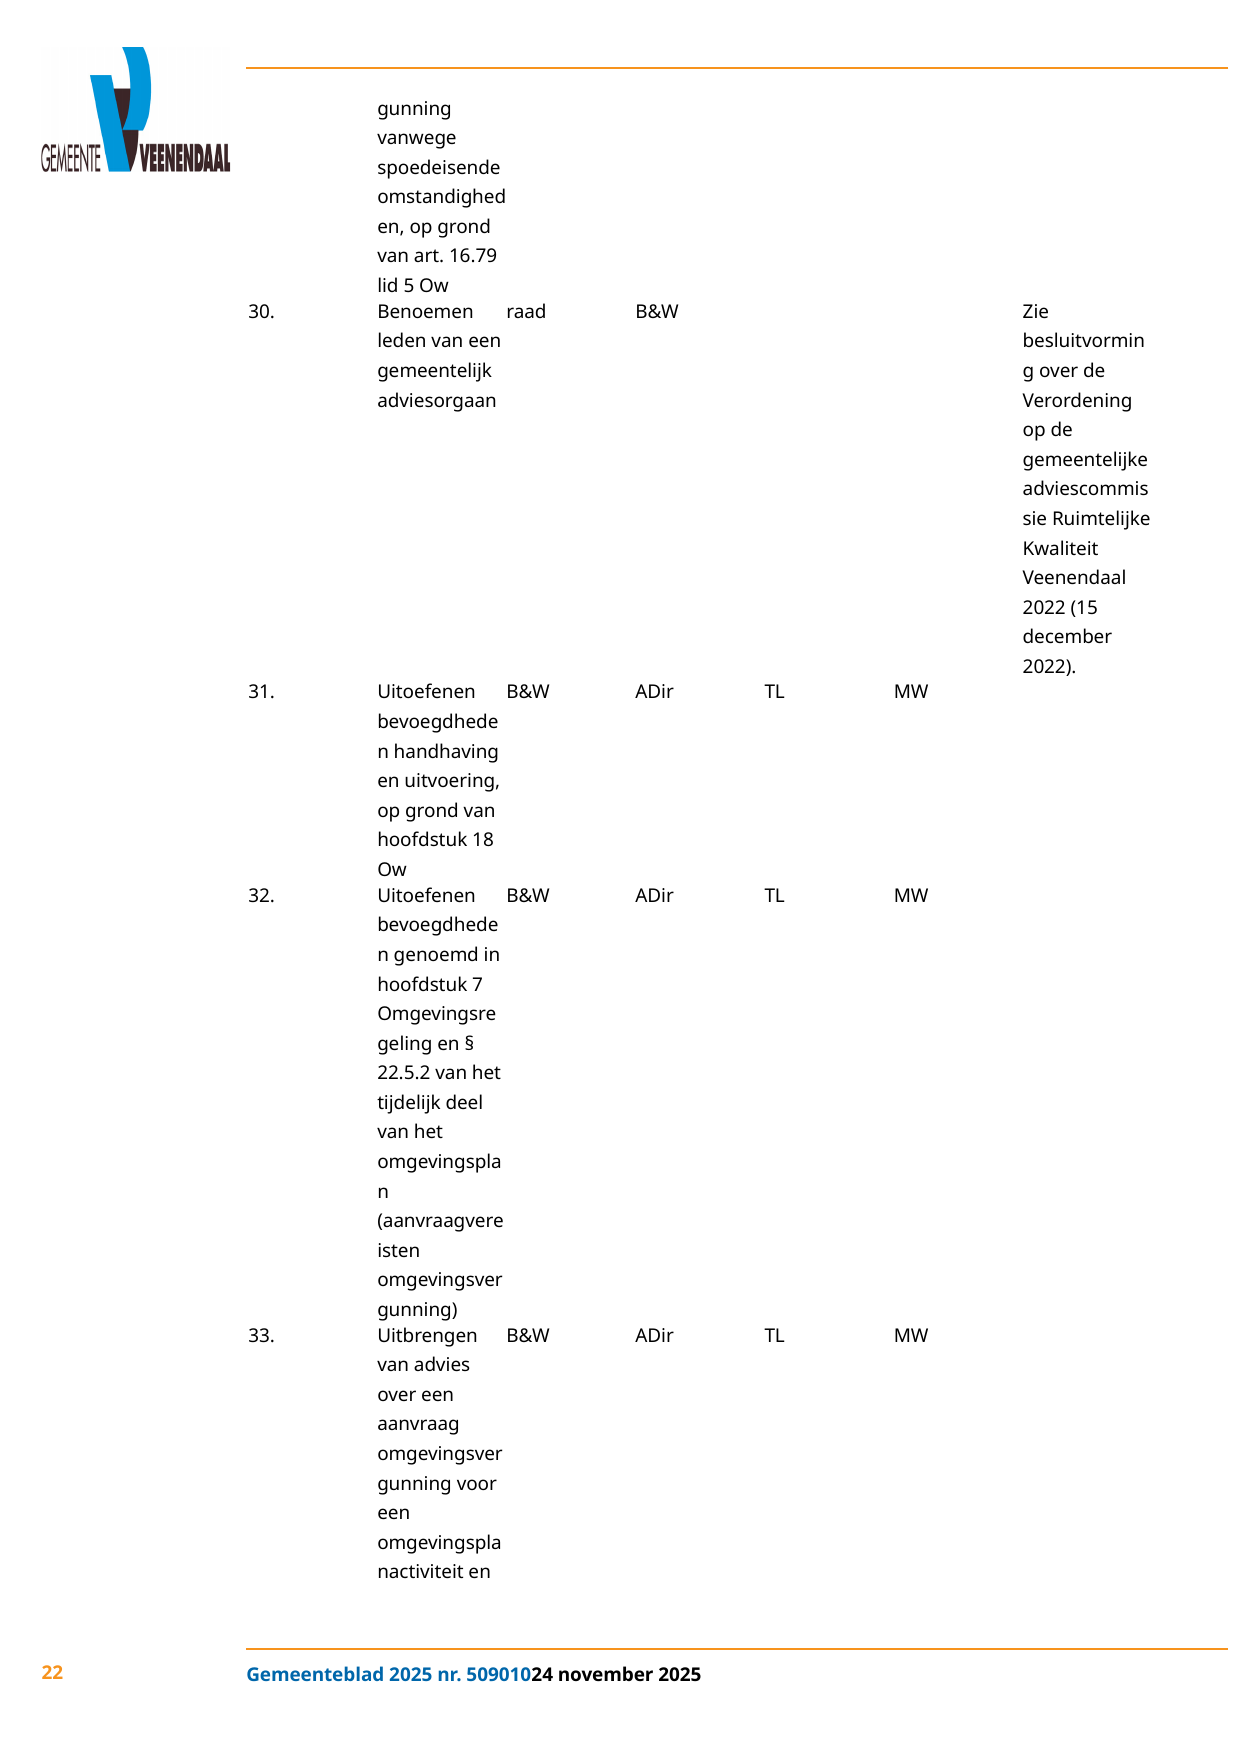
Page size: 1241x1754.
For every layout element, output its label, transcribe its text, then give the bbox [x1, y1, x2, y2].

table_cell TL [764, 882, 893, 1322]
table_cell MW [894, 882, 1022, 1322]
table_cell Uitoefenen bevoegdheden handhaving en uitvoering, op grond van hoofdstuk 18 Ow [377, 679, 506, 882]
table_cell [506, 95, 635, 298]
table_cell [248, 882, 377, 1322]
table_cell MW [894, 1322, 1022, 1584]
table_cell TL [764, 1322, 893, 1584]
picture [123, 47, 231, 172]
table_cell MW [894, 679, 1022, 882]
table_cell TL [764, 679, 893, 882]
table_cell ADir [635, 882, 764, 1322]
table_cell raad [506, 298, 635, 679]
table_cell Zie besluitvorming over de Verordening op de gemeentelijke adviescommissie Ruimtelijke Kwaliteit Veenendaal 2022 (15 december 2022). [1023, 298, 1152, 679]
table_cell [248, 679, 377, 882]
table_cell [1023, 882, 1152, 1322]
table_cell [764, 298, 893, 679]
table_cell [248, 95, 377, 298]
table_cell B&W [635, 298, 764, 679]
table_cell [1023, 1322, 1152, 1584]
table_cell Benoemen leden van een gemeentelijk adviesorgaan [377, 298, 506, 679]
table_cell [894, 298, 1022, 679]
table_cell B&W [506, 882, 635, 1322]
table_cell gunning vanwege spoedeisende omstandigheden, op grond van art. 16.79 lid 5 Ow [377, 95, 506, 298]
table_cell Uitoefenen bevoegdheden genoemd in hoofdstuk 7 Omgevingsregeling en § 22.5.2 van het tijdelijk deel van het omgevingsplan (aanvraagvereisten omgevingsvergunning) [377, 882, 506, 1322]
table_cell B&W [506, 1322, 635, 1584]
table_cell [1023, 679, 1152, 882]
table_cell ADir [635, 1322, 764, 1584]
table_cell B&W [506, 679, 635, 882]
table_cell [248, 298, 377, 679]
table_cell [635, 95, 764, 298]
table_cell [1023, 95, 1152, 298]
table_cell [764, 95, 893, 298]
table_cell [248, 1322, 377, 1584]
table_cell ADir [635, 679, 764, 882]
table_cell Uitbrengen van advies over een aanvraag omgevingsvergunning voor een omgevingsplanactiviteit en [377, 1322, 506, 1584]
table_cell [894, 95, 1022, 298]
picture [41, 47, 130, 172]
